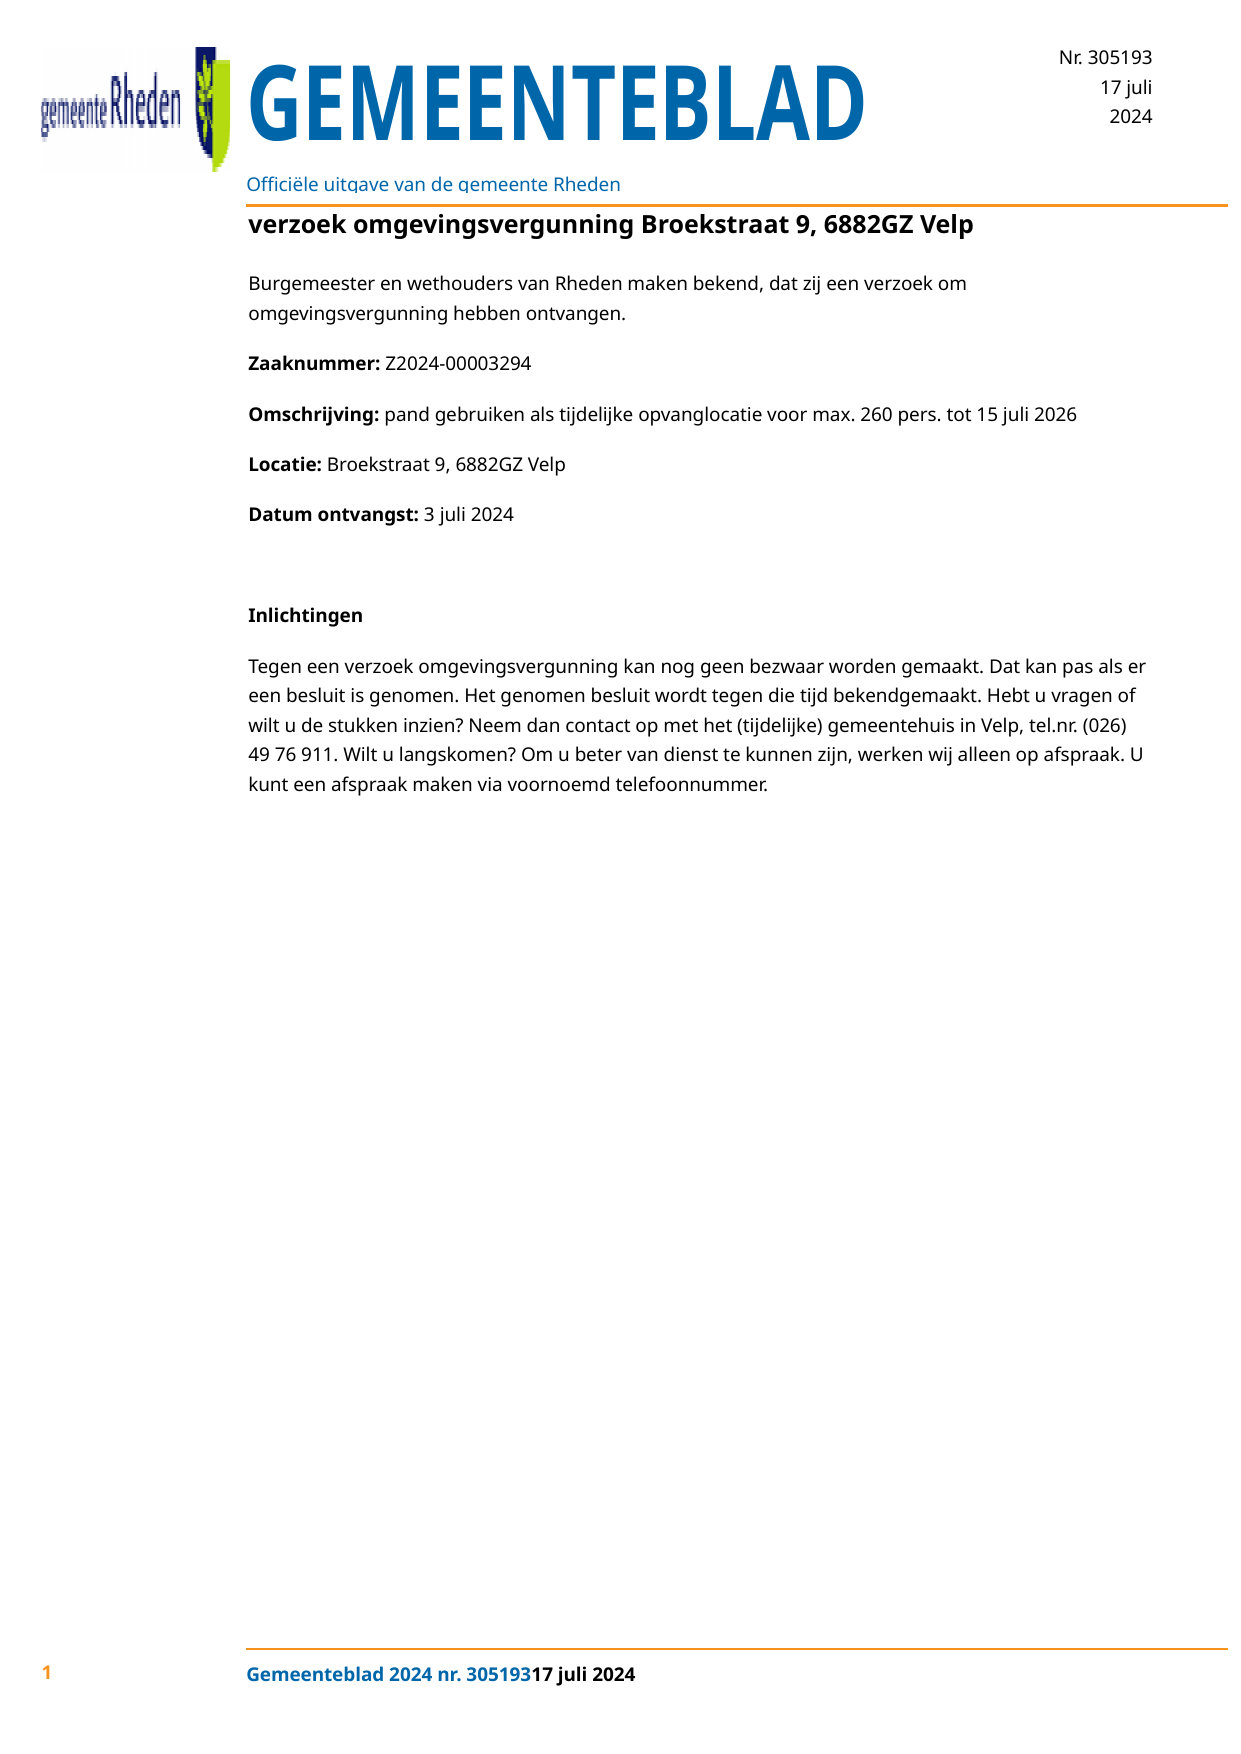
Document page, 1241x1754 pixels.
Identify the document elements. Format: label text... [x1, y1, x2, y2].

text verzoek omgevingsvergunning Broekstraat 9, 6882GZ Velp [248, 207, 1152, 241]
text Zaaknummer: Z2024-00003294 [248, 350, 1152, 376]
text Omschrijving: pand gebruiken als tijdelijke opvanglocatie voor max. 260 pers. tot 15 juli 2026 [248, 401, 1152, 426]
text Datum ontvangst: 3 juli 2024 [248, 502, 1152, 527]
text Burgemeester en wethouders van Rheden maken bekend, dat zij een verzoek om omgevingsvergunning hebben ontvangen. [248, 270, 1152, 326]
text Tegen een verzoek omgevingsvergunning kan nog geen bezwaar worden gemaakt. Dat kan pas als er een besluit is genomen. Het genomen besluit wordt tegen die tijd bekendgemaakt. Hebt u vragen of wilt u de stukken inzien? Neem dan contact op met het (tijdelijke) gemeentehuis in Velp, tel.nr. (026) 49 76 911. Wilt u langskomen? Om u beter van dienst te kunnen zijn, werken wij alleen op afspraak. U kunt een afspraak maken via voornoemd telefoonnummer. [248, 653, 1152, 797]
text Inlichtingen [248, 602, 1152, 628]
picture [41, 47, 231, 172]
text Locatie: Broekstraat 9, 6882GZ Velp [248, 451, 1152, 477]
